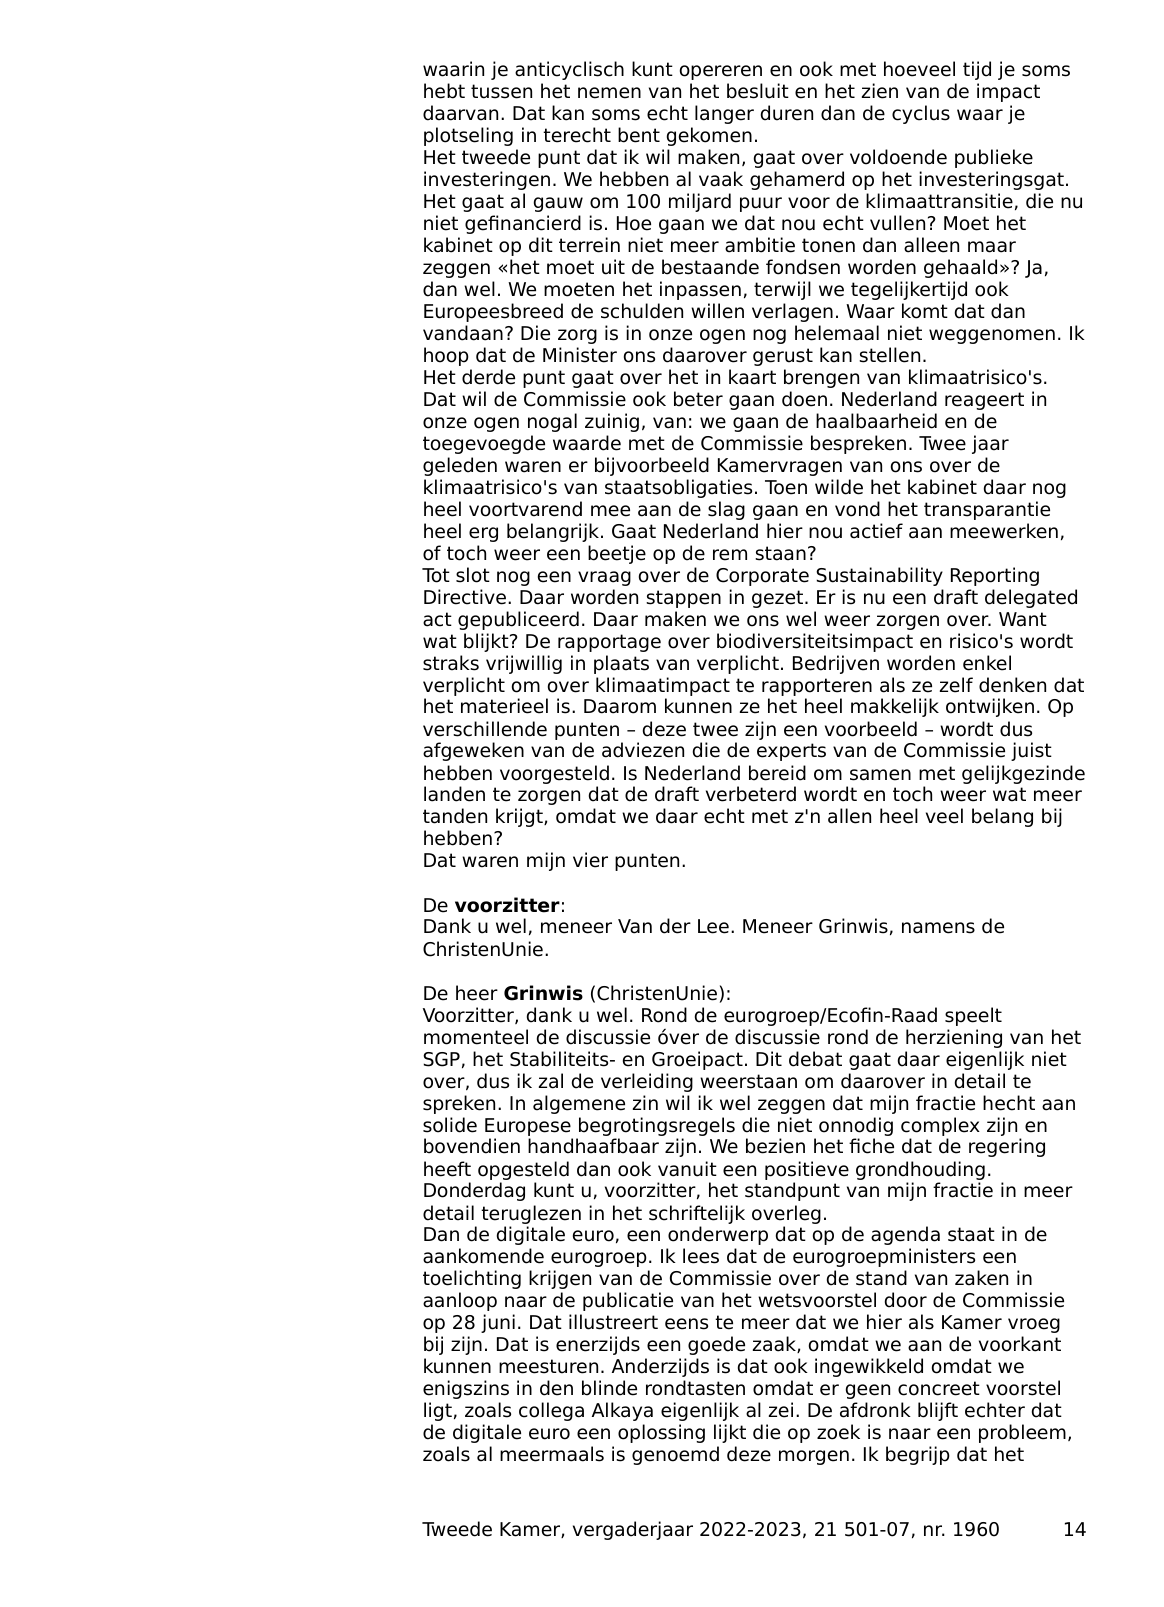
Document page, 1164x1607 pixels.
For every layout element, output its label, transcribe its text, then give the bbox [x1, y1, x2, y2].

text De heer Grinwis (ChristenUnie): [422, 983, 1087, 1004]
text Dan de digitale euro, een onderwerp dat op de agenda staat in de aankomende eurogroep. Ik lees dat de eurogroepministers een toelichting krijgen van de Commissie over de stand van zaken in aanloop naar de publicatie van het wetsvoorstel door de Commissie op 28 juni. Dat illustreert eens te meer dat we hier als Kamer vroeg bij zijn. Dat is enerzijds een goede zaak, omdat we aan de voorkant kunnen meesturen. Anderzijds is dat ook ingewikkeld omdat we enigszins in den blinde rondtasten omdat er geen concreet voorstel ligt, zoals collega Alkaya eigenlijk al zei. De afdronk blijft echter dat de digitale euro een oplossing lijkt die op zoek is naar een probleem, zoals al meermaals is genoemd deze morgen. Ik begrijp dat het [422, 1224, 1087, 1466]
text De voorzitter: [422, 894, 1087, 916]
text Het derde punt gaat over het in kaart brengen van klimaatrisico's. Dat wil de Commissie ook beter gaan doen. Nederland reageert in onze ogen nogal zuinig, van: we gaan de haalbaarheid en de toegevoegde waarde met de Commissie bespreken. Twee jaar geleden waren er bijvoorbeeld Kamervragen van ons over de klimaatrisico's van staatsobligaties. Toen wilde het kabinet daar nog heel voortvarend mee aan de slag gaan en vond het transparantie heel erg belangrijk. Gaat Nederland hier nou actief aan meewerken, of toch weer een beetje op de rem staan? [422, 367, 1087, 564]
text waarin je anticyclisch kunt opereren en ook met hoeveel tijd je soms hebt tussen het nemen van het besluit en het zien van de impact daarvan. Dat kan soms echt langer duren dan de cyclus waar je plotseling in terecht bent gekomen. [422, 59, 1087, 147]
text Tot slot nog een vraag over de Corporate Sustainability Reporting Directive. Daar worden stappen in gezet. Er is nu een draft delegated act gepubliceerd. Daar maken we ons wel weer zorgen over. Want wat blijkt? De rapportage over biodiversiteitsimpact en risico's wordt straks vrijwillig in plaats van verplicht. Bedrijven worden enkel verplicht om over klimaatimpact te rapporteren als ze zelf denken dat het materieel is. Daarom kunnen ze het heel makkelijk ontwijken. Op verschillende punten – deze twee zijn een voorbeeld – wordt dus afgeweken van de adviezen die de experts van de Commissie juist hebben voorgesteld. Is Nederland bereid om samen met gelijkgezinde landen te zorgen dat de draft verbeterd wordt en toch weer wat meer tanden krijgt, omdat we daar echt met z'n allen heel veel belang bij hebben? [422, 564, 1087, 850]
text Het tweede punt dat ik wil maken, gaat over voldoende publieke investeringen. We hebben al vaak gehamerd op het investeringsgat. Het gaat al gauw om 100 miljard puur voor de klimaattransitie, die nu niet gefinancierd is. Hoe gaan we dat nou echt vullen? Moet het kabinet op dit terrein niet meer ambitie tonen dan alleen maar zeggen «het moet uit de bestaande fondsen worden gehaald»? Ja, dan wel. We moeten het inpassen, terwijl we tegelijkertijd ook Europeesbreed de schulden willen verlagen. Waar komt dat dan vandaan? Die zorg is in onze ogen nog helemaal niet weggenomen. Ik hoop dat de Minister ons daarover gerust kan stellen. [422, 147, 1087, 367]
text Dat waren mijn vier punten. [422, 850, 1087, 872]
text Dank u wel, meneer Van der Lee. Meneer Grinwis, namens de ChristenUnie. [422, 916, 1087, 960]
text Voorzitter, dank u wel. Rond de eurogroep/Ecofin-Raad speelt momenteel de discussie óver de discussie rond de herziening van het SGP, het Stabiliteits- en Groeipact. Dit debat gaat daar eigenlijk niet over, dus ik zal de verleiding weerstaan om daarover in detail te spreken. In algemene zin wil ik wel zeggen dat mijn fractie hecht aan solide Europese begrotingsregels die niet onnodig complex zijn en bovendien handhaafbaar zijn. We bezien het fiche dat de regering heeft opgesteld dan ook vanuit een positieve grondhouding. Donderdag kunt u, voorzitter, het standpunt van mijn fractie in meer detail teruglezen in het schriftelijk overleg. [422, 1004, 1087, 1224]
